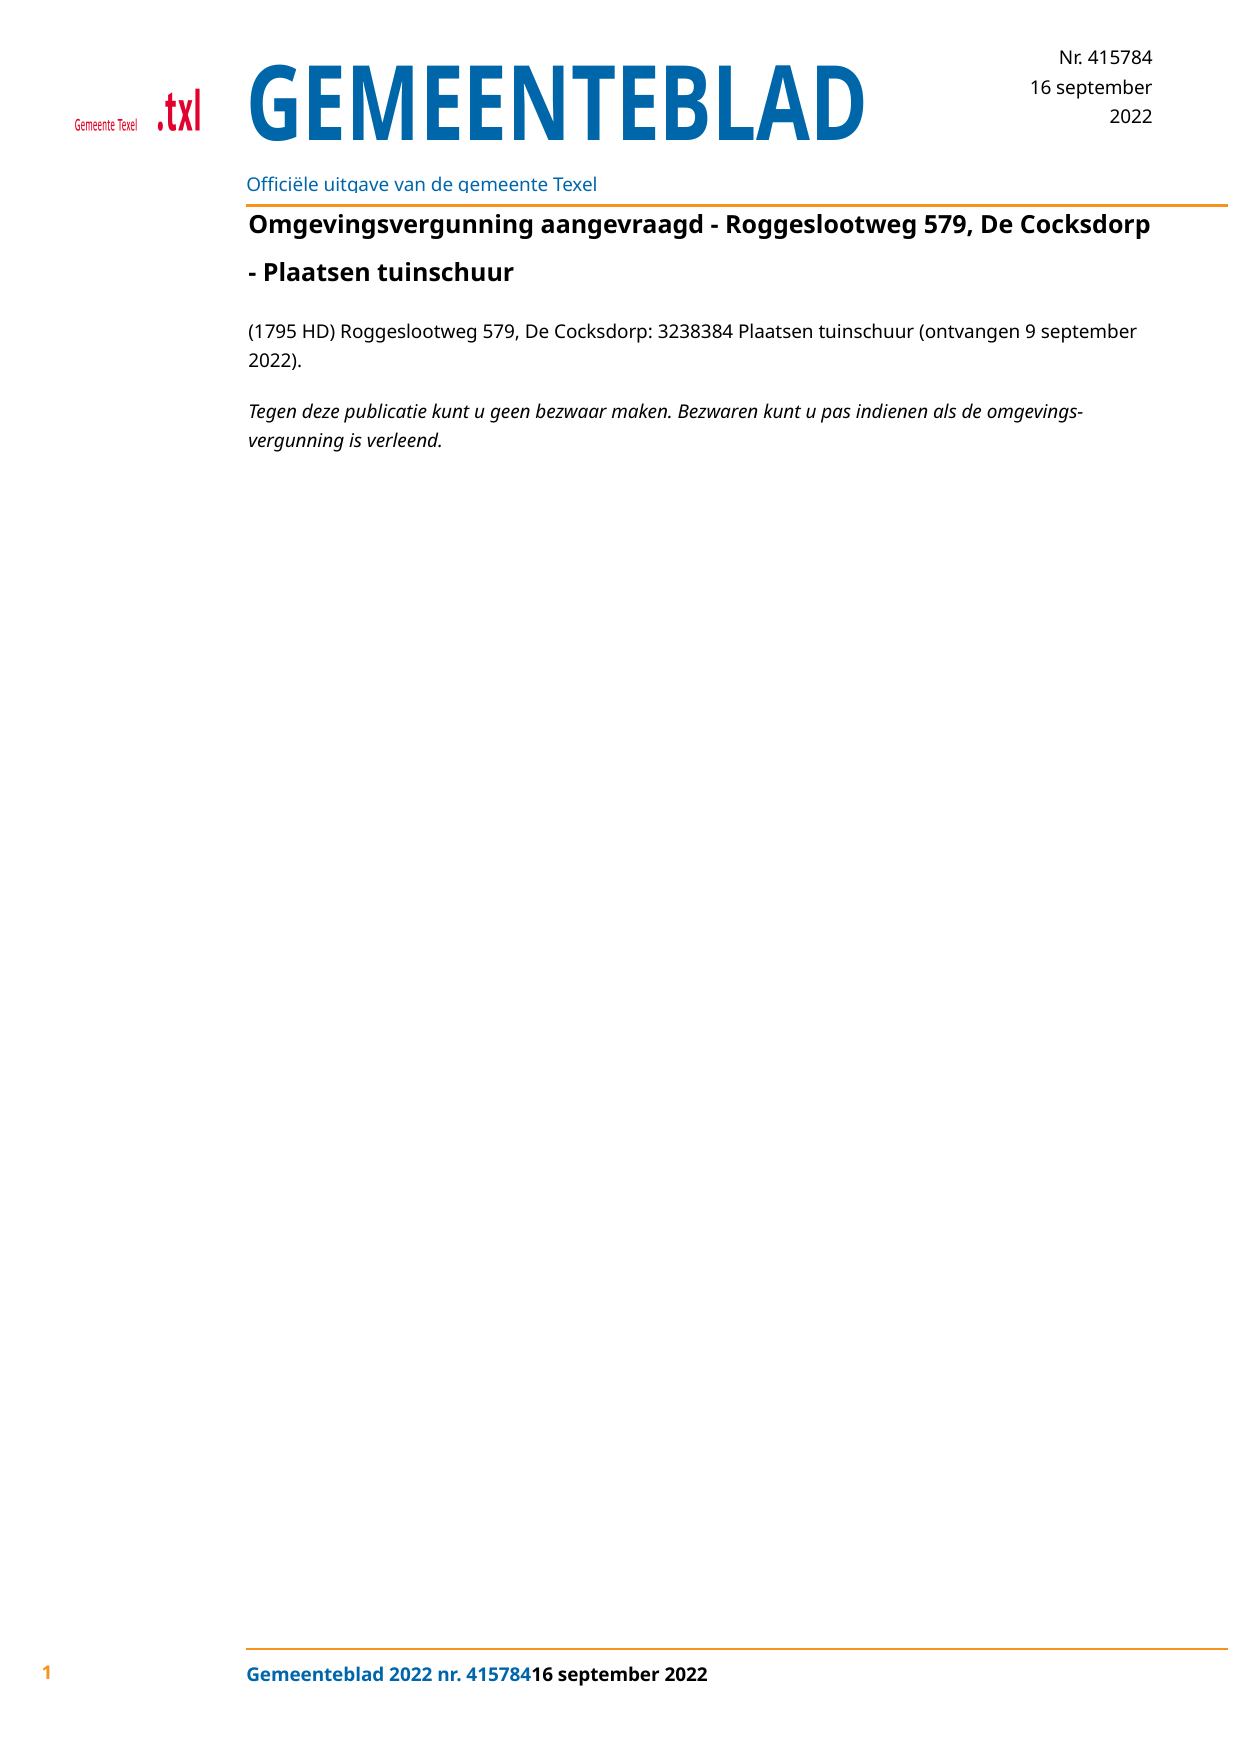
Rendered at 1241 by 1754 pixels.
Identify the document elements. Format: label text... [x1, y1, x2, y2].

text Tegen deze publicatie kunt u geen bezwaar maken. Bezwaren kunt u pas indienen als de omgevings- vergunning is verleend. [248, 398, 1152, 453]
picture [41, 47, 231, 172]
text (1795 HD) Roggeslootweg 579, De Cocksdorp: 3238384 Plaatsen tuinschuur (ontvangen 9 september 2022). [248, 318, 1152, 373]
text Omgevingsvergunning aangevraagd - Roggeslootweg 579, De Cocksdorp - Plaatsen tuinschuur [248, 207, 1152, 288]
